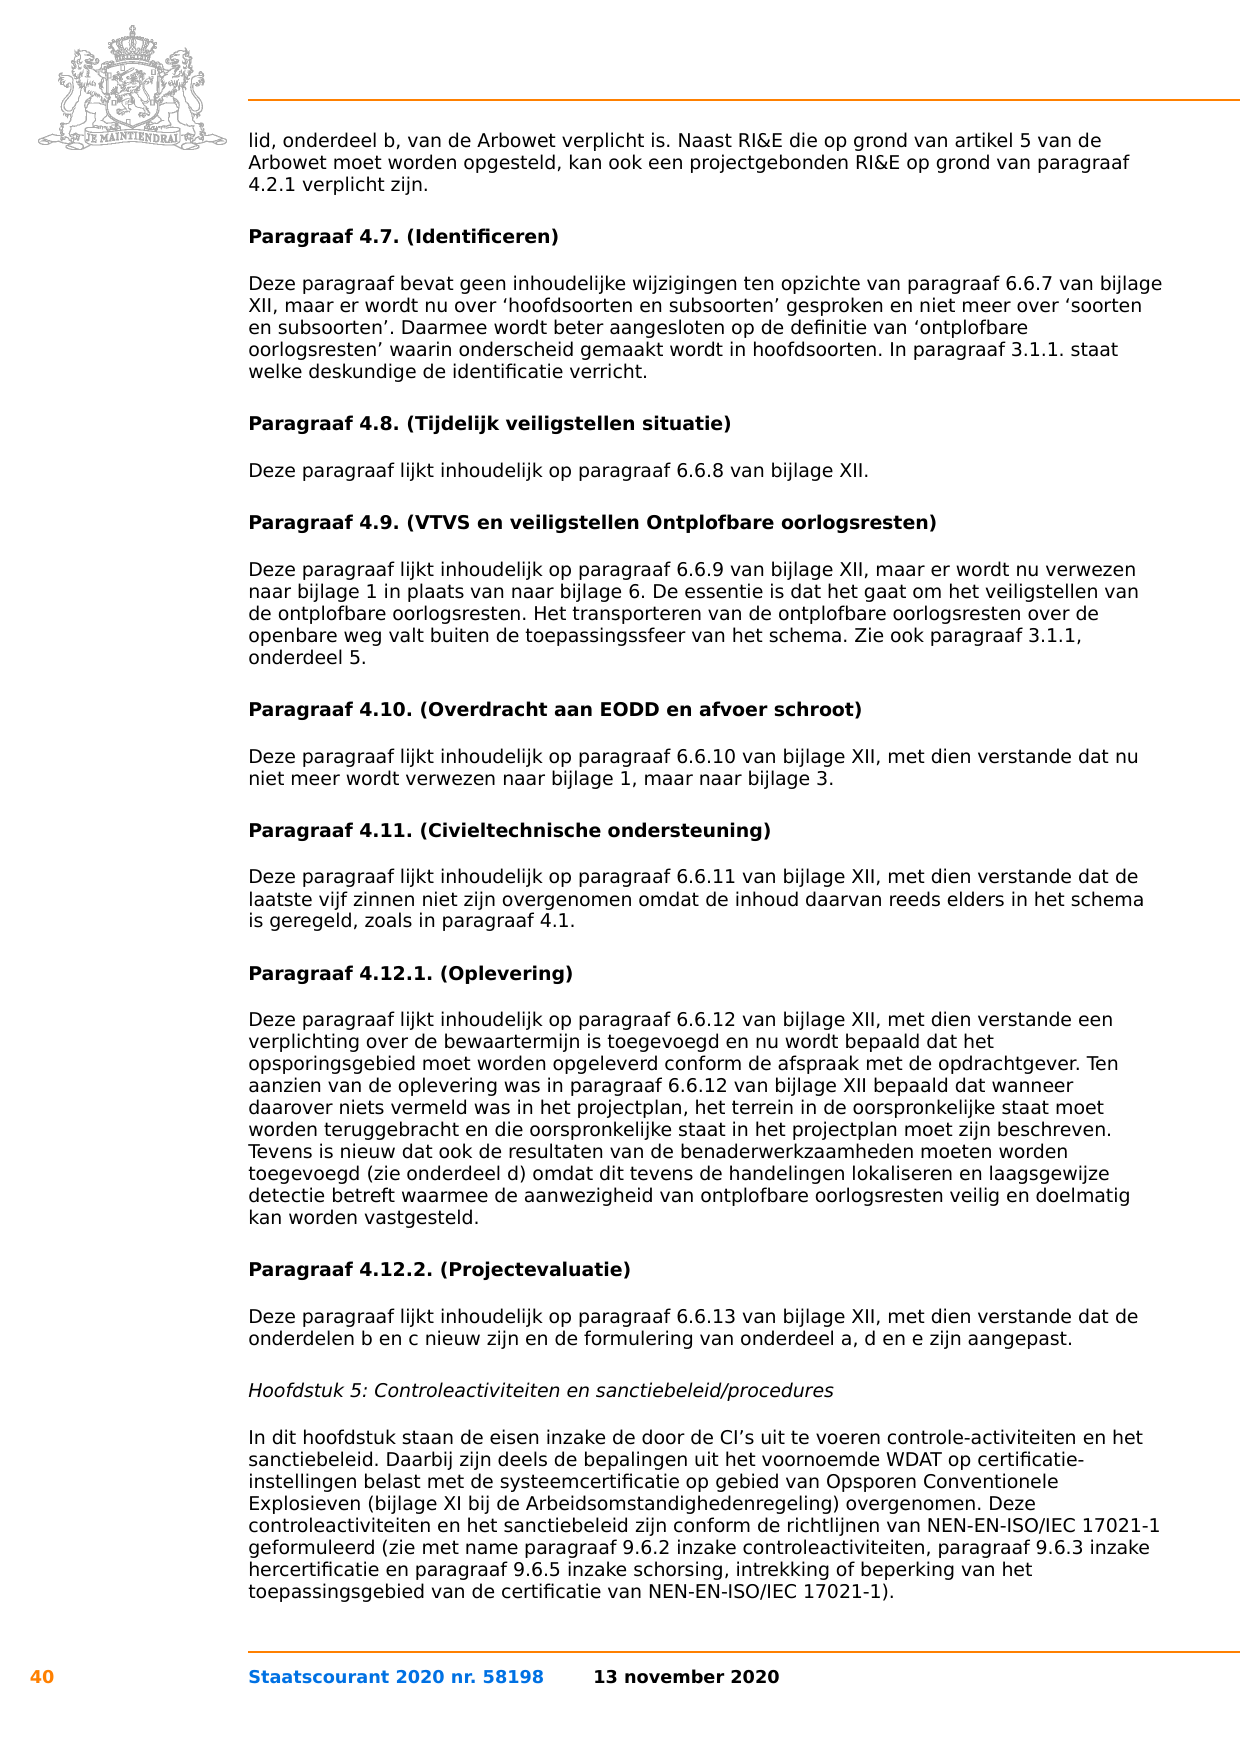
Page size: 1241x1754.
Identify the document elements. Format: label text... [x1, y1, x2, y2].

text Deze paragraaf lijkt inhoudelijk op paragraaf 6.6.11 van bijlage XII, met dien verstande dat de laatste vijf zinnen niet zijn overgenomen omdat de inhoud daarvan reeds elders in het schema is geregeld, zoals in paragraaf 4.1. [248, 866, 1163, 932]
text Deze paragraaf lijkt inhoudelijk op paragraaf 6.6.13 van bijlage XII, met dien verstande dat de onderdelen b en c nieuw zijn en de formulering van onderdeel a, d en e zijn aangepast. [248, 1306, 1163, 1350]
text Deze paragraaf bevat geen inhoudelijke wijzigingen ten opzichte van paragraaf 6.6.7 van bijlage XII, maar er wordt nu over ‘hoofdsoorten en subsoorten’ gesproken en niet meer over ‘soorten en subsoorten’. Daarmee wordt beter aangesloten op de definitie van ‘ontplofbare oorlogsresten’ waarin onderscheid gemaakt wordt in hoofdsoorten. In paragraaf 3.1.1. staat welke deskundige de identificatie verricht. [248, 273, 1163, 383]
text Tevens is nieuw dat ook de resultaten van de benaderwerkzaamheden moeten worden toegevoegd (zie onderdeel d) omdat dit tevens de handelingen lokaliseren en laagsgewijze detectie betreft waarmee de aanwezigheid van ontplofbare oorlogsresten veilig en doelmatig kan worden vastgesteld. [248, 1141, 1163, 1229]
text Deze paragraaf lijkt inhoudelijk op paragraaf 6.6.10 van bijlage XII, met dien verstande dat nu niet meer wordt verwezen naar bijlage 1, maar naar bijlage 3. [248, 746, 1163, 789]
text Deze paragraaf lijkt inhoudelijk op paragraaf 6.6.12 van bijlage XII, met dien verstande een verplichting over de bewaartermijn is toegevoegd en nu wordt bepaald dat het opsporingsgebied moet worden opgeleverd conform de afspraak met de opdrachtgever. Ten aanzien van de oplevering was in paragraaf 6.6.12 van bijlage XII bepaald dat wanneer daarover niets vermeld was in het projectplan, het terrein in de oorspronkelijke staat moet worden teruggebracht en die oorspronkelijke staat in het projectplan moet zijn beschreven. [248, 1009, 1163, 1141]
subtitle Paragraaf 4.11. (Civieltechnische ondersteuning) [248, 819, 1163, 841]
text lid, onderdeel b, van de Arbowet verplicht is. Naast RI&E die op grond van artikel 5 van de Arbowet moet worden opgesteld, kan ook een projectgebonden RI&E op grond van paragraaf 4.2.1 verplicht zijn. [248, 130, 1163, 196]
text Deze paragraaf lijkt inhoudelijk op paragraaf 6.6.9 van bijlage XII, maar er wordt nu verwezen naar bijlage 1 in plaats van naar bijlage 6. De essentie is dat het gaat om het veiligstellen van de ontplofbare oorlogsresten. Het transporteren van de ontplofbare oorlogsresten over de openbare weg valt buiten de toepassingssfeer van het schema. Zie ook paragraaf 3.1.1, onderdeel 5. [248, 559, 1163, 668]
subtitle Hoofdstuk 5: Controleactiviteiten en sanctiebeleid/procedures [248, 1380, 1163, 1402]
subtitle Paragraaf 4.12.1. (Oplevering) [248, 962, 1163, 984]
subtitle Paragraaf 4.7. (Identificeren) [248, 226, 1163, 248]
subtitle Paragraaf 4.9. (VTVS en veiligstellen Ontplofbare oorlogsresten) [248, 512, 1163, 534]
subtitle Paragraaf 4.12.2. (Projectevaluatie) [248, 1259, 1163, 1281]
subtitle Paragraaf 4.8. (Tijdelijk veiligstellen situatie) [248, 413, 1163, 435]
picture [38, 25, 227, 150]
text In dit hoofdstuk staan de eisen inzake de door de CI’s uit te voeren controle-activiteiten en het sanctiebeleid. Daarbij zijn deels de bepalingen uit het voornoemde WDAT op certificatie-instellingen belast met de systeemcertificatie op gebied van Opsporen Conventionele Explosieven (bijlage XI bij de Arbeidsomstandighedenregeling) overgenomen. Deze controleactiviteiten en het sanctiebeleid zijn conform de richtlijnen van NEN-EN-ISO/IEC 17021-1 geformuleerd (zie met name paragraaf 9.6.2 inzake controleactiviteiten, paragraaf 9.6.3 inzake hercertificatie en paragraaf 9.6.5 inzake schorsing, intrekking of beperking van het toepassingsgebied van de certificatie van NEN-EN-ISO/IEC 17021-1). [248, 1427, 1163, 1603]
text Deze paragraaf lijkt inhoudelijk op paragraaf 6.6.8 van bijlage XII. [248, 460, 1163, 482]
subtitle Paragraaf 4.10. (Overdracht aan EODD en afvoer schroot) [248, 698, 1163, 721]
